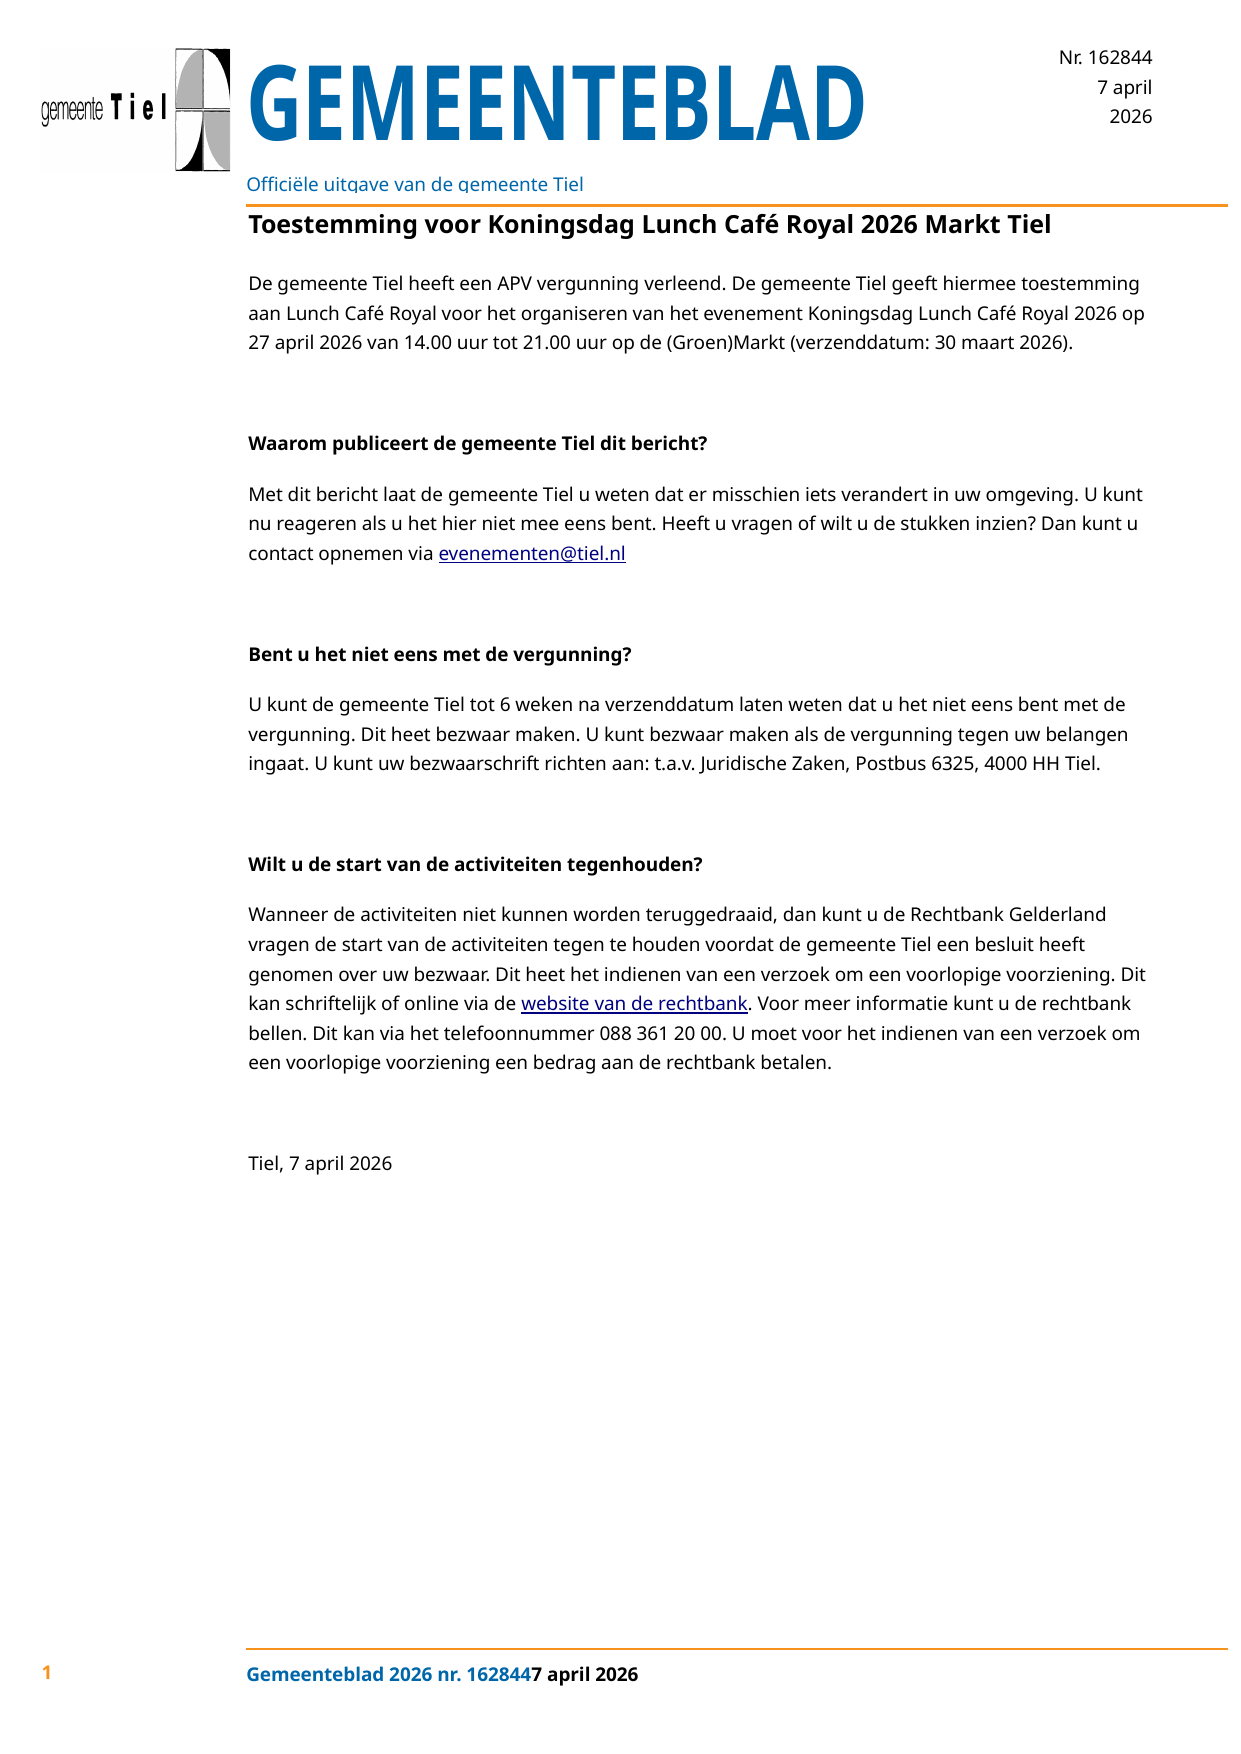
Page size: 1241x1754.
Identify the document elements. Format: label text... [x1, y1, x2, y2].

text Tiel, 7 april 2026 [248, 1150, 1152, 1176]
text Waarom publiceert de gemeente Tiel dit bericht? [248, 430, 1152, 456]
text Toestemming voor Koningsdag Lunch Café Royal 2026 Markt Tiel [248, 207, 1152, 241]
text De gemeente Tiel heeft een APV vergunning verleend. De gemeente Tiel geeft hiermee toestemming aan Lunch Café Royal voor het organiseren van het evenement Koningsdag Lunch Café Royal 2026 op 27 april 2026 van 14.00 uur tot 21.00 uur op de (Groen)Markt (verzenddatum: 30 maart 2026). [248, 270, 1152, 355]
picture [41, 47, 231, 172]
text Met dit bericht laat de gemeente Tiel u weten dat er misschien iets verandert in uw omgeving. U kunt nu reageren als u het hier niet mee eens bent. Heeft u vragen of wilt u de stukken inzien? Dan kunt u contact opnemen via evenementen@tiel.nl [248, 481, 1152, 566]
text Wanneer de activiteiten niet kunnen worden teruggedraaid, dan kunt u de Rechtbank Gelderland vragen de start van de activiteiten tegen te houden voordat de gemeente Tiel een besluit heeft genomen over uw bezwaar. Dit heet het indienen van een verzoek om een voorlopige voorziening. Dit kan schriftelijk of online via de website van de rechtbank. Voor meer informatie kunt u de rechtbank bellen. Dit kan via het telefoonnummer 088 361 20 00. U moet voor het indienen van een verzoek om een voorlopige voorziening een bedrag aan de rechtbank betalen. [248, 902, 1152, 1075]
text U kunt de gemeente Tiel tot 6 weken na verzenddatum laten weten dat u het niet eens bent met de vergunning. Dit heet bezwaar maken. U kunt bezwaar maken als de vergunning tegen uw belangen ingaat. U kunt uw bezwaarschrift richten aan: t.a.v. Juridische Zaken, Postbus 6325, 4000 HH Tiel. [248, 691, 1152, 776]
text Wilt u de start van de activiteiten tegenhouden? [248, 851, 1152, 877]
text Bent u het niet eens met de vergunning? [248, 641, 1152, 666]
